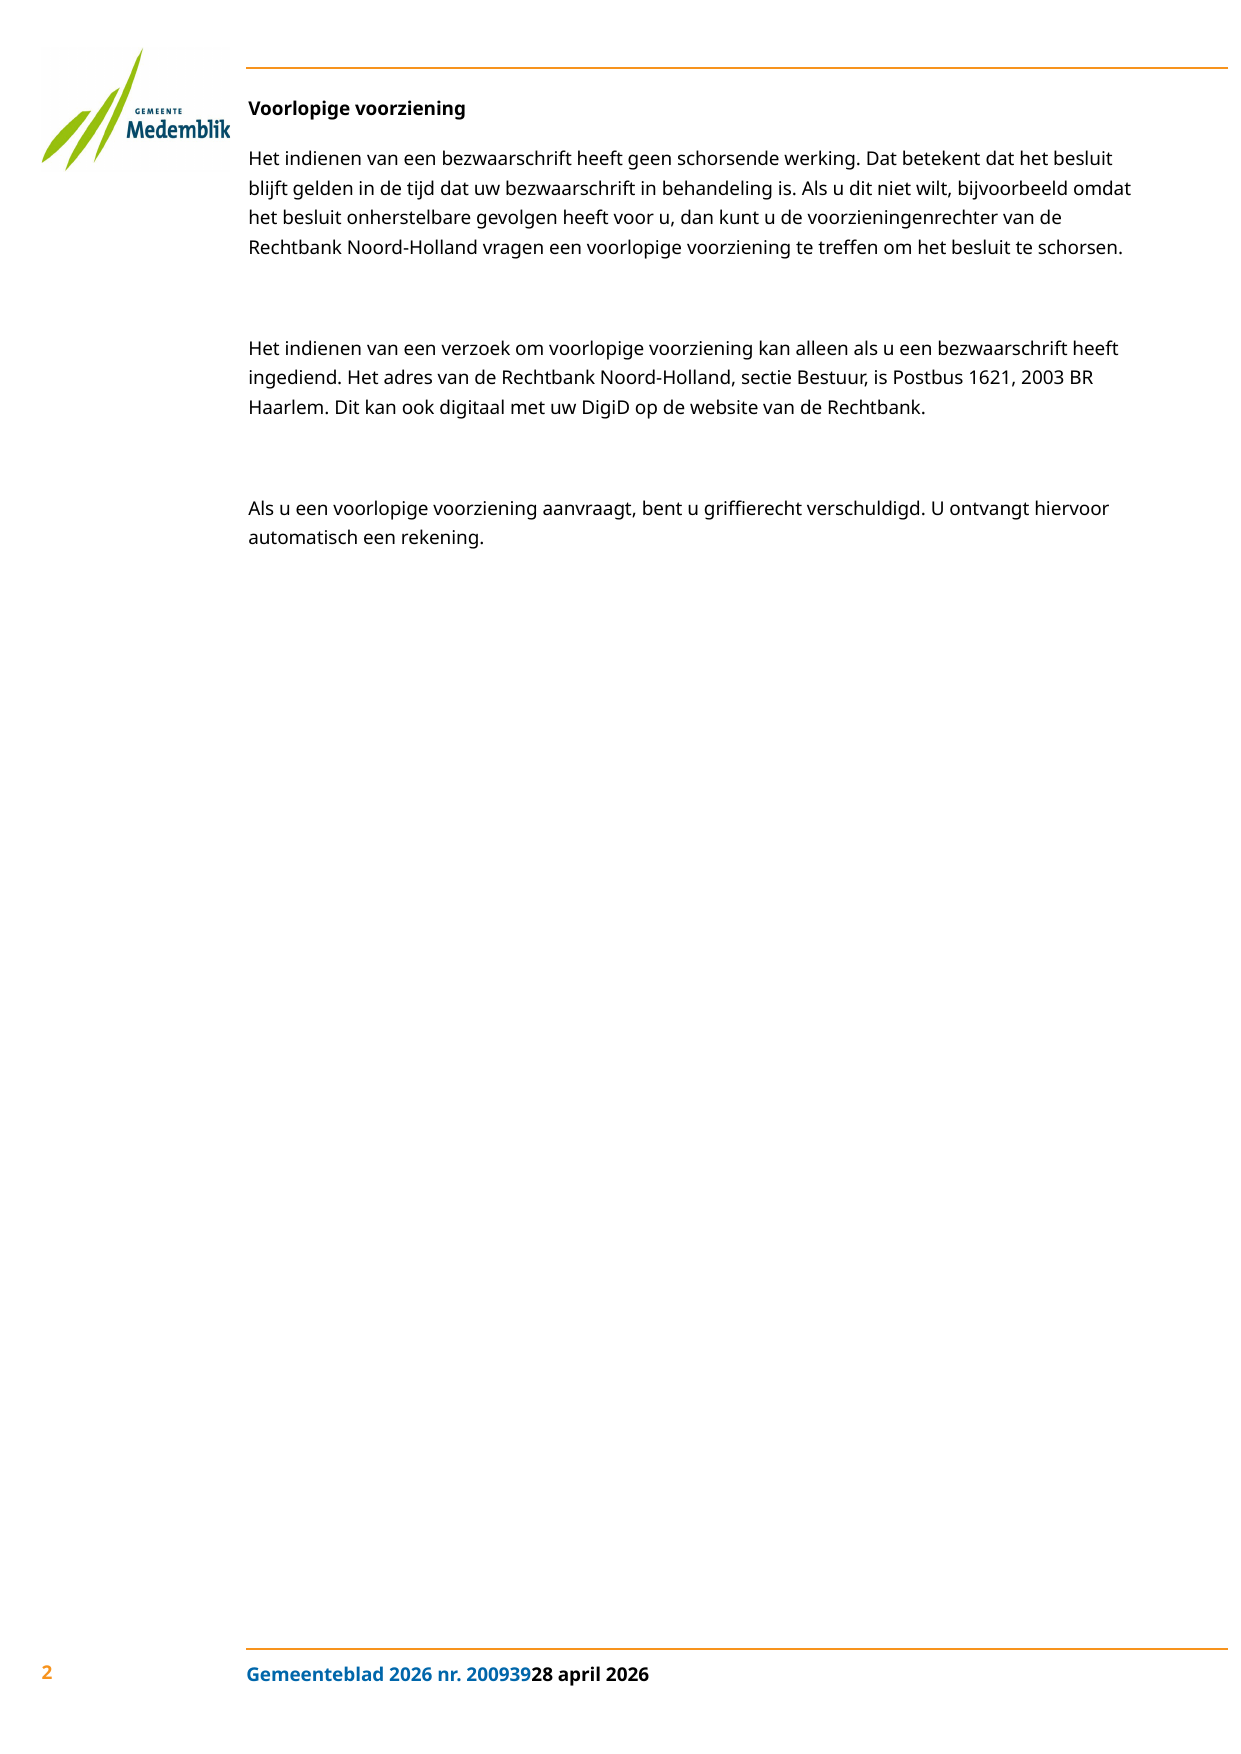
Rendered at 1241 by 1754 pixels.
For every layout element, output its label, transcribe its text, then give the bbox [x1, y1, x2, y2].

text Het indienen van een verzoek om voorlopige voorziening kan alleen als u een bezwaarschrift heeft ingediend. Het adres van de Rechtbank Noord-Holland, sectie Bestuur, is Postbus 1621, 2003 BR Haarlem. Dit kan ook digitaal met uw DigiD op de website van de Rechtbank. [248, 335, 1152, 420]
text Het indienen van een bezwaarschrift heeft geen schorsende werking. Dat betekent dat het besluit blijft gelden in de tijd dat uw bezwaarschrift in behandeling is. Als u dit niet wilt, bijvoorbeeld omdat het besluit onherstelbare gevolgen heeft voor u, dan kunt u de voorzieningenrechter van de Rechtbank Noord-Holland vragen een voorlopige voorziening te treffen om het besluit te schorsen. [248, 145, 1152, 260]
picture [41, 47, 231, 172]
text Als u een voorlopige voorziening aanvraagt, bent u griffierecht verschuldigd. U ontvangt hiervoor automatisch een rekening. [248, 495, 1152, 550]
text Voorlopige voorziening [248, 95, 1152, 121]
